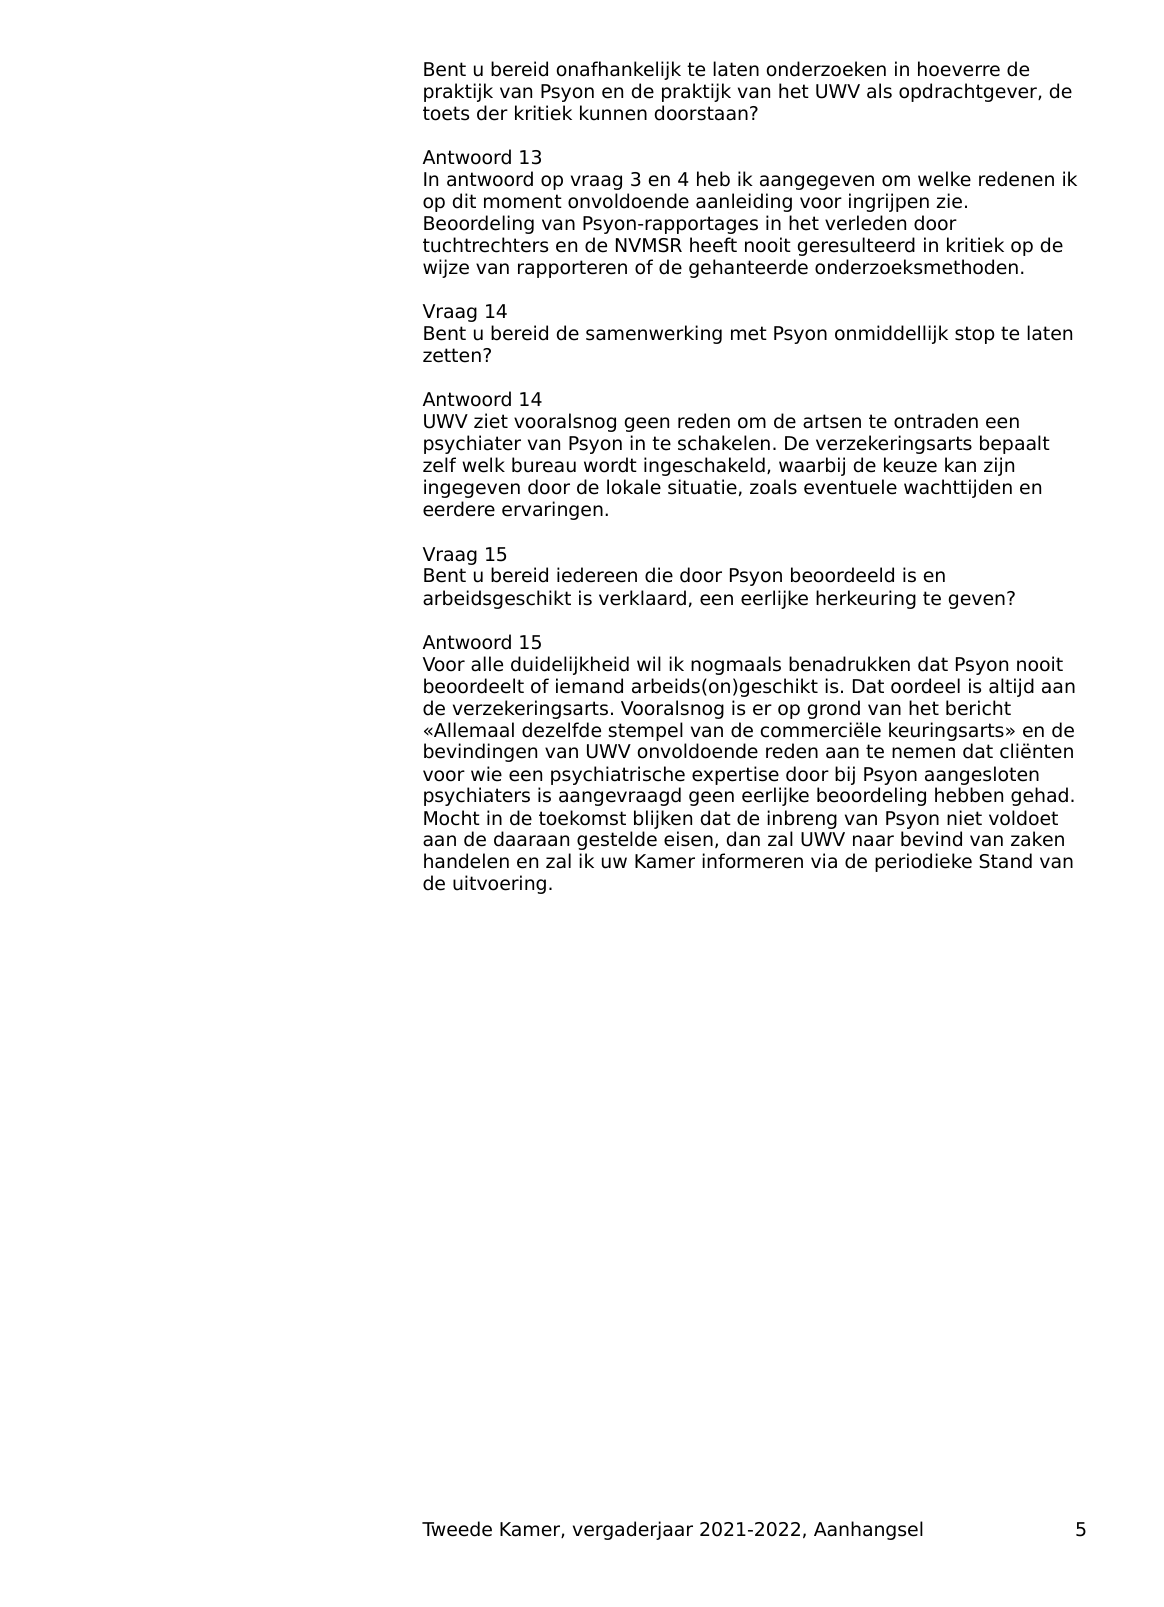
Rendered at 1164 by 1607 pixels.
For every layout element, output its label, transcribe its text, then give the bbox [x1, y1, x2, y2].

text Antwoord 14 [422, 389, 1087, 411]
text Bent u bereid iedereen die door Psyon beoordeeld is en arbeidsgeschikt is verklaard, een eerlijke herkeuring te geven? [422, 565, 1087, 609]
text In antwoord op vraag 3 en 4 heb ik aangegeven om welke redenen ik op dit moment onvoldoende aanleiding voor ingrijpen zie. Beoordeling van Psyon-rapportages in het verleden door tuchtrechters en de NVMSR heeft nooit geresulteerd in kritiek op de wijze van rapporteren of de gehanteerde onderzoeksmethoden. [422, 169, 1087, 279]
text Antwoord 13 [422, 147, 1087, 169]
text Vraag 15 [422, 543, 1087, 565]
text Antwoord 15 [422, 632, 1087, 653]
text Vraag 14 [422, 301, 1087, 323]
text UWV ziet vooralsnog geen reden om de artsen te ontraden een psychiater van Psyon in te schakelen. De verzekeringsarts bepaalt zelf welk bureau wordt ingeschakeld, waarbij de keuze kan zijn ingegeven door de lokale situatie, zoals eventuele wachttijden en eerdere ervaringen. [422, 411, 1087, 521]
text Voor alle duidelijkheid wil ik nogmaals benadrukken dat Psyon nooit beoordeelt of iemand arbeids(on)geschikt is. Dat oordeel is altijd aan de verzekeringsarts. Vooralsnog is er op grond van het bericht «Allemaal dezelfde stempel van de commerciële keuringsarts» en de bevindingen van UWV onvoldoende reden aan te nemen dat cliënten voor wie een psychiatrische expertise door bij Psyon aangesloten psychiaters is aangevraagd geen eerlijke beoordeling hebben gehad. Mocht in de toekomst blijken dat de inbreng van Psyon niet voldoet aan de daaraan gestelde eisen, dan zal UWV naar bevind van zaken handelen en zal ik uw Kamer informeren via de periodieke Stand van de uitvoering. [422, 653, 1087, 895]
text Bent u bereid de samenwerking met Psyon onmiddellijk stop te laten zetten? [422, 323, 1087, 367]
text Bent u bereid onafhankelijk te laten onderzoeken in hoeverre de praktijk van Psyon en de praktijk van het UWV als opdrachtgever, de toets der kritiek kunnen doorstaan? [422, 59, 1087, 125]
